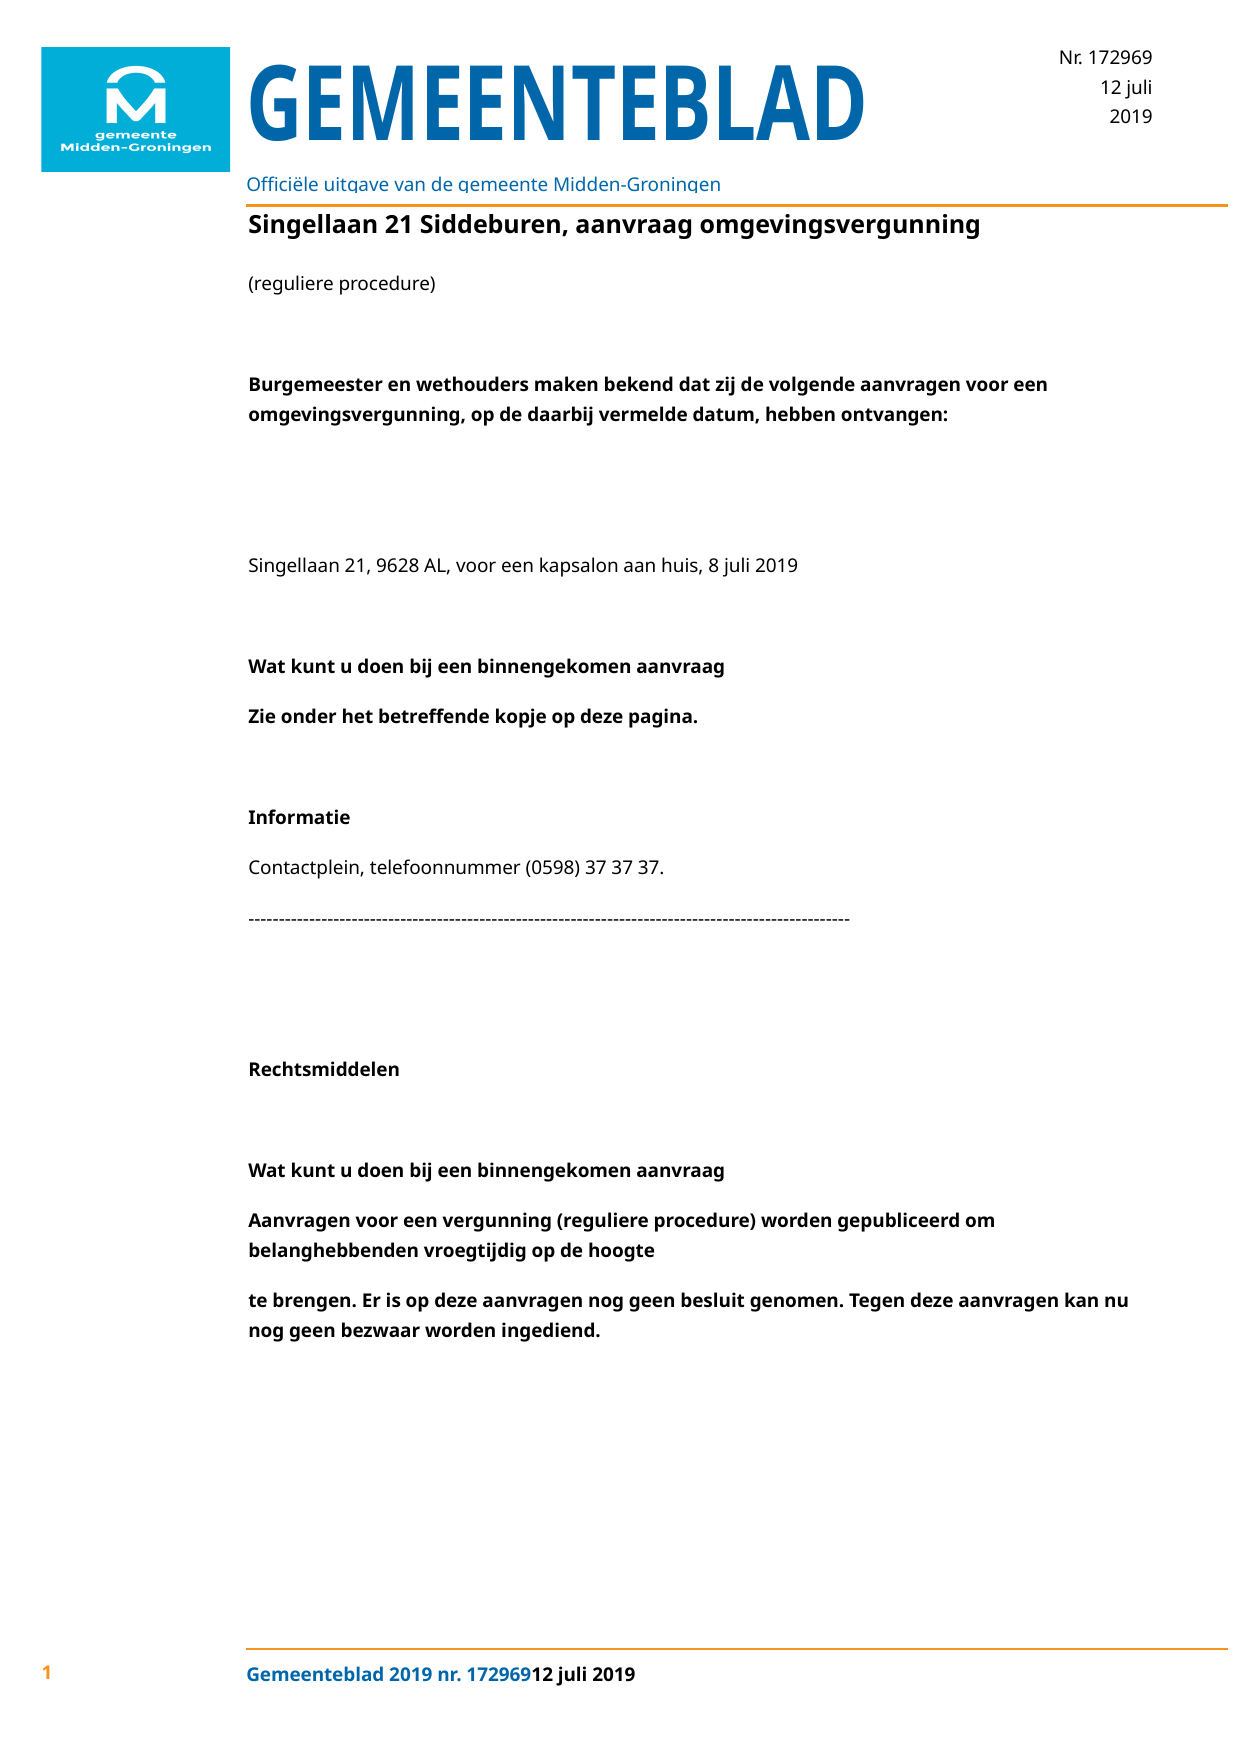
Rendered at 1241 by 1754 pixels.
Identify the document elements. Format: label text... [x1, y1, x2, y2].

text Rechtsmiddelen [248, 1056, 1152, 1082]
text Zie onder het betreffende kopje op deze pagina. [248, 703, 1152, 729]
text Contactplein, telefoonnummer (0598) 37 37 37. [248, 854, 1152, 880]
text Wat kunt u doen bij een binnengekomen aanvraag [248, 1157, 1152, 1183]
text --------------------------------------------------------------------------------------------------- [248, 905, 1152, 931]
text te brengen. Er is op deze aanvragen nog geen besluit genomen. Tegen deze aanvragen kan nu nog geen bezwaar worden ingediend. [248, 1287, 1152, 1343]
picture [184, 146, 190, 153]
text Wat kunt u doen bij een binnengekomen aanvraag [248, 653, 1152, 678]
text (reguliere procedure) [248, 270, 1152, 296]
text Singellaan 21 Siddeburen, aanvraag omgevingsvergunning [248, 207, 1152, 241]
text Singellaan 21, 9628 AL, voor een kapsalon aan huis, 8 juli 2019 [248, 552, 1152, 578]
picture [108, 66, 164, 82]
text Informatie [248, 804, 1152, 830]
text Burgemeester en wethouders maken bekend dat zij de volgende aanvragen voor een omgevingsvergunning, op de daarbij vermelde datum, hebben ontvangen: [248, 371, 1152, 426]
picture [107, 89, 165, 122]
text Aanvragen voor een vergunning (reguliere procedure) worden gepubliceerd om belanghebbenden vroegtijdig op de hoogte [248, 1207, 1152, 1263]
